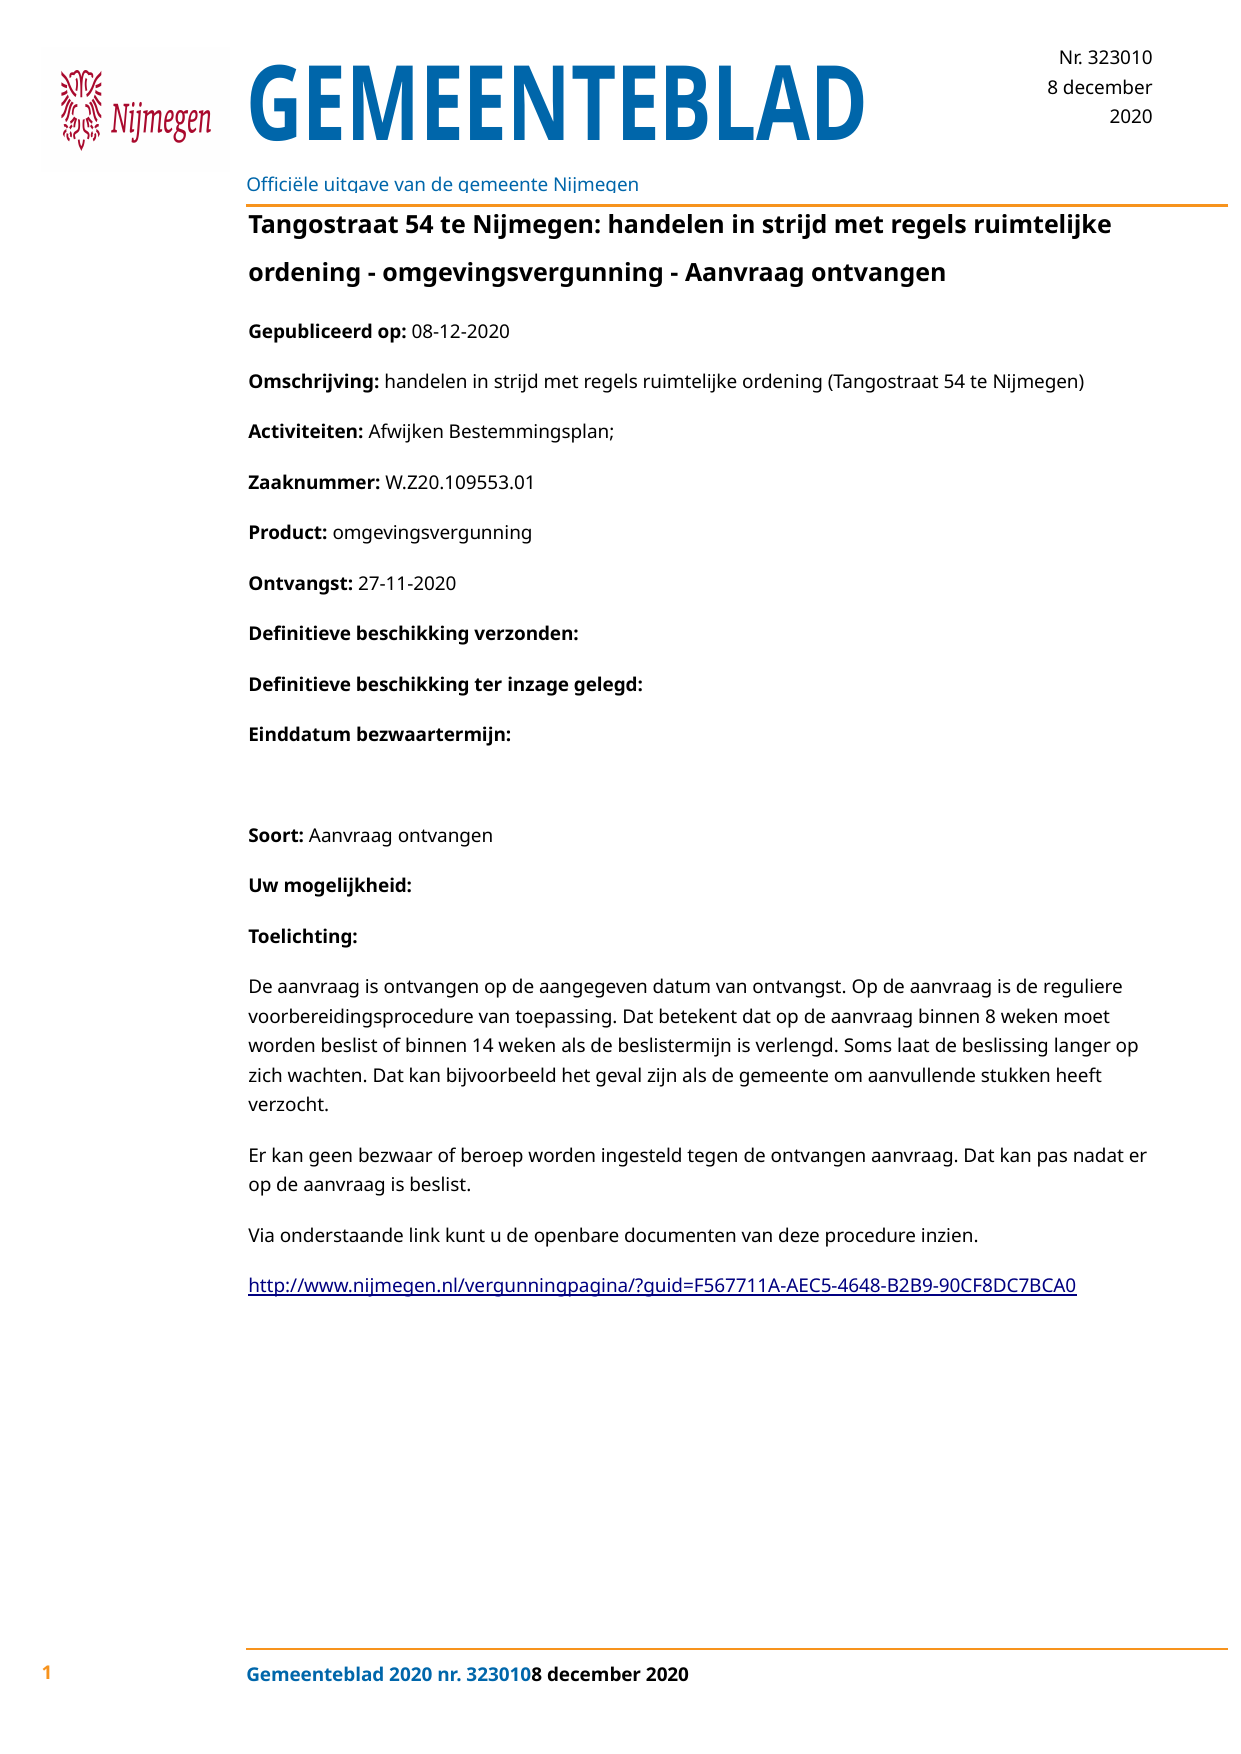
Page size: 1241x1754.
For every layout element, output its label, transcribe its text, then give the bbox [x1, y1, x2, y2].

text Via onderstaande link kunt u de openbare documenten van deze procedure inzien. [248, 1222, 1152, 1248]
text Gepubliceerd op: 08-12-2020 [248, 318, 1152, 344]
text Activiteiten: Afwijken Bestemmingsplan; [248, 419, 1152, 444]
text Product: omgevingsvergunning [248, 519, 1152, 545]
text Soort: Aanvraag ontvangen [248, 822, 1152, 848]
text Zaaknummer: W.Z20.109553.01 [248, 469, 1152, 495]
text Toelichting: [248, 923, 1152, 949]
text Ontvangst: 27-11-2020 [248, 570, 1152, 596]
text Er kan geen bezwaar of beroep worden ingesteld tegen de ontvangen aanvraag. Dat kan pas nadat er op de aanvraag is beslist. [248, 1142, 1152, 1197]
text Tangostraat 54 te Nijmegen: handelen in strijd met regels ruimtelijke ordening - omgevingsvergunning - Aanvraag ontvangen [248, 207, 1152, 288]
text De aanvraag is ontvangen op de aangegeven datum van ontvangst. Op de aanvraag is de reguliere voorbereidingsprocedure van toepassing. Dat betekent dat op de aanvraag binnen 8 weken moet worden beslist of binnen 14 weken als de beslistermijn is verlengd. Soms laat de beslissing langer op zich wachten. Dat kan bijvoorbeeld het geval zijn als de gemeente om aanvullende stukken heeft verzocht. [248, 973, 1152, 1117]
text Definitieve beschikking ter inzage gelegd: [248, 671, 1152, 697]
text Omschrijving: handelen in strijd met regels ruimtelijke ordening (Tangostraat 54 te Nijmegen) [248, 368, 1152, 394]
text Definitieve beschikking verzonden: [248, 620, 1152, 646]
picture [41, 47, 231, 172]
text http://www.nijmegen.nl/vergunningpagina/?guid=F567711A-AEC5-4648-B2B9-90CF8DC7BCA0 [248, 1272, 1152, 1298]
text Uw mogelijkheid: [248, 872, 1152, 898]
text Einddatum bezwaartermijn: [248, 721, 1152, 747]
